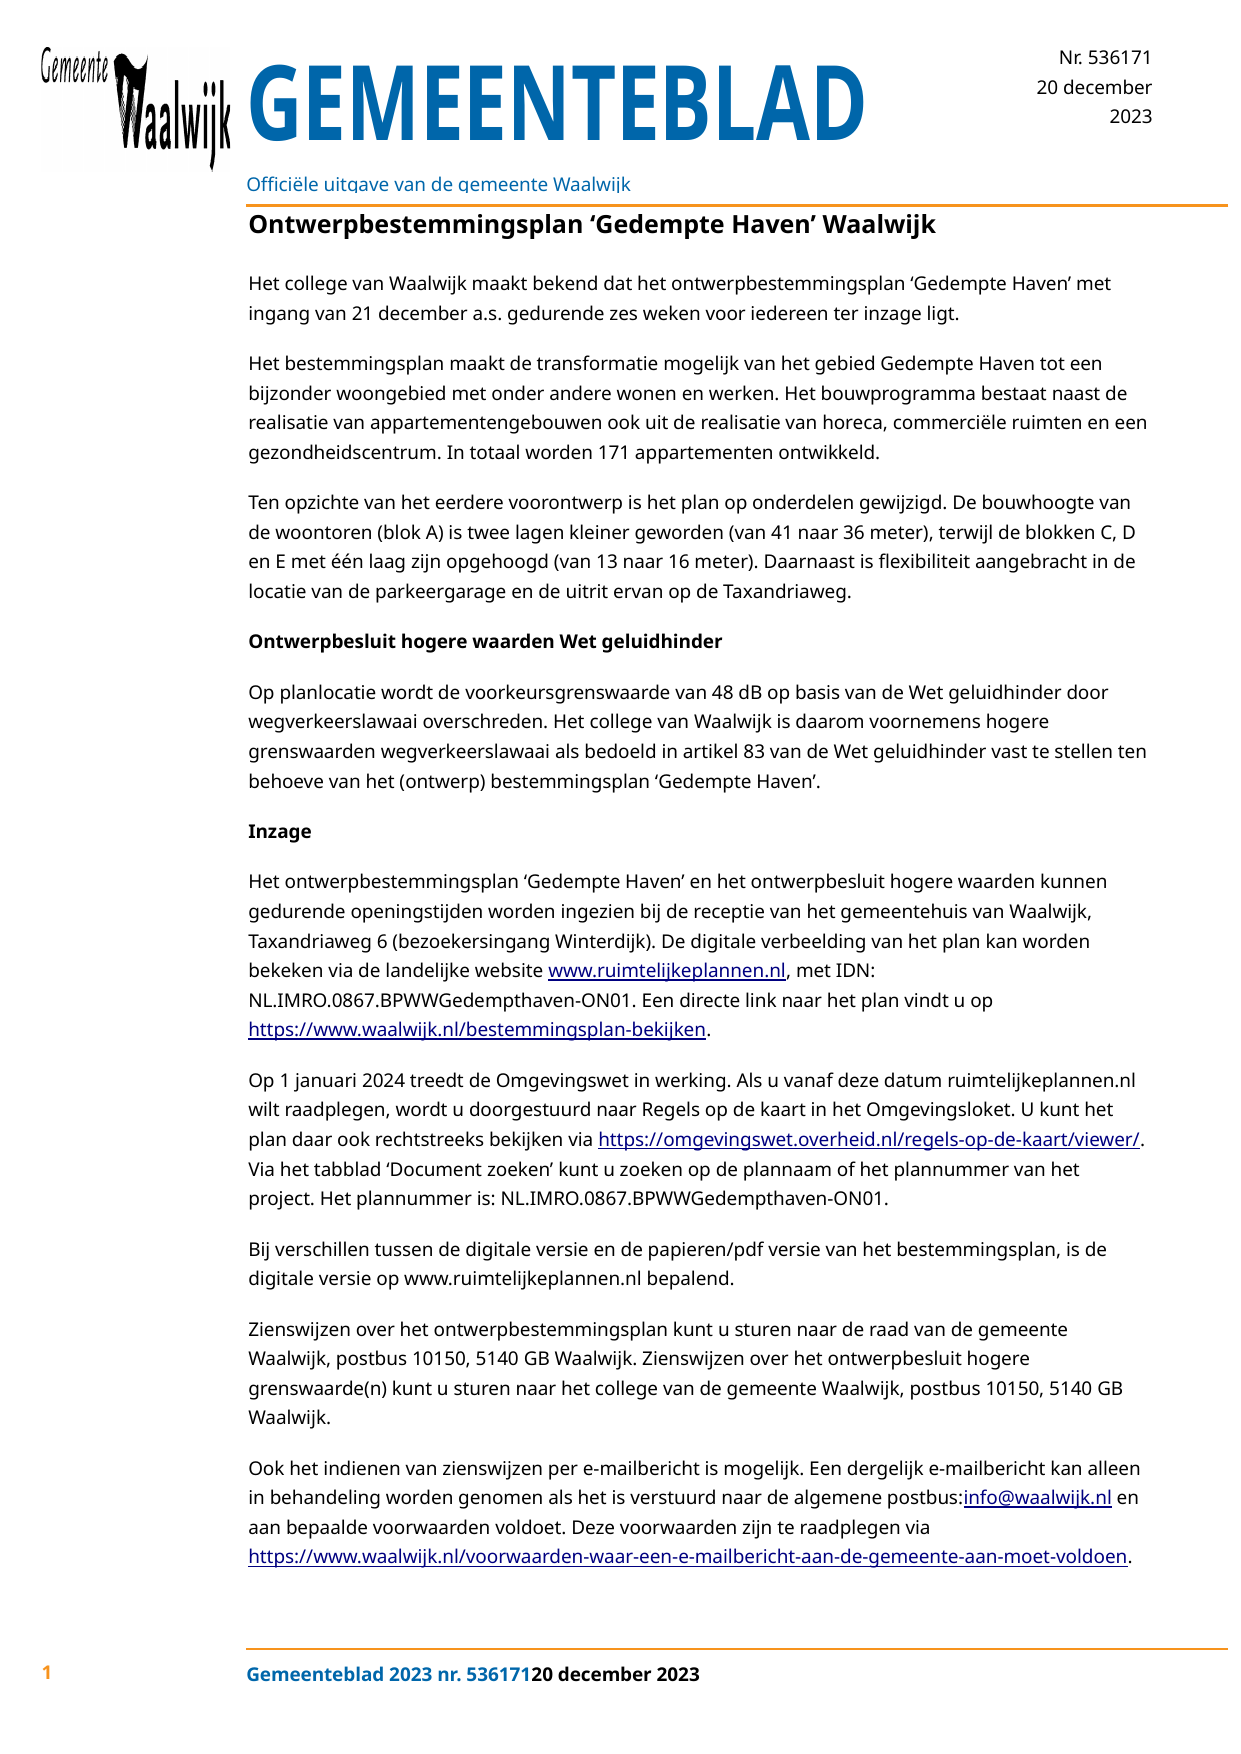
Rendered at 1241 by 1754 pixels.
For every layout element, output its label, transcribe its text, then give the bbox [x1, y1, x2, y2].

text Op 1 januari 2024 treedt de Omgevingswet in werking. Als u vanaf deze datum ruimtelijkeplannen.nl wilt raadplegen, wordt u doorgestuurd naar Regels op de kaart in het Omgevingsloket. U kunt het plan daar ook rechtstreeks bekijken via https://omgevingswet.overheid.nl/regels-op-de-kaart/viewer/. Via het tabblad ‘Document zoeken’ kunt u zoeken op de plannaam of het plannummer van het project. Het plannummer is: NL.IMRO.0867.BPWWGedempthaven-ON01. [248, 1067, 1152, 1211]
text Ook het indienen van zienswijzen per e-mailbericht is mogelijk. Een dergelijk e-mailbericht kan alleen in behandeling worden genomen als het is verstuurd naar de algemene postbus:info@waalwijk.nl en aan bepaalde voorwaarden voldoet. Deze voorwaarden zijn te raadplegen via https://www.waalwijk.nl/voorwaarden-waar-een-e-mailbericht-aan-de-gemeente-aan-moet-voldoen. [248, 1455, 1152, 1569]
text Het ontwerpbestemmingsplan ‘Gedempte Haven’ en het ontwerpbesluit hogere waarden kunnen gedurende openingstijden worden ingezien bij de receptie van het gemeentehuis van Waalwijk, Taxandriaweg 6 (bezoekersingang Winterdijk). De digitale verbeelding van het plan kan worden bekeken via de landelijke website www.ruimtelijkeplannen.nl, met IDN: NL.IMRO.0867.BPWWGedempthaven-ON01. Een directe link naar het plan vindt u op https://www.waalwijk.nl/bestemmingsplan-bekijken. [248, 869, 1152, 1042]
text Ontwerpbesluit hogere waarden Wet geluidhinder [248, 629, 1152, 654]
text Op planlocatie wordt de voorkeursgrenswaarde van 48 dB op basis van de Wet geluidhinder door wegverkeerslawaai overschreden. Het college van Waalwijk is daarom voornemens hogere grenswaarden wegverkeerslawaai als bedoeld in artikel 83 van de Wet geluidhinder vast te stellen ten behoeve van het (ontwerp) bestemmingsplan ‘Gedempte Haven’. [248, 679, 1152, 793]
picture [41, 47, 231, 172]
text Ten opzichte van het eerdere voorontwerp is het plan op onderdelen gewijzigd. De bouwhoogte van de woontoren (blok A) is twee lagen kleiner geworden (van 41 naar 36 meter), terwijl de blokken C, D en E met één laag zijn opgehoogd (van 13 naar 16 meter). Daarnaast is flexibiliteit aangebracht in de locatie van de parkeergarage en de uitrit ervan op de Taxandriaweg. [248, 489, 1152, 604]
text Het college van Waalwijk maakt bekend dat het ontwerpbestemmingsplan ‘Gedempte Haven’ met ingang van 21 december a.s. gedurende zes weken voor iedereen ter inzage ligt. [248, 270, 1152, 326]
text Ontwerpbestemmingsplan ‘Gedempte Haven’ Waalwijk [248, 207, 1152, 241]
text Inzage [248, 818, 1152, 844]
text Bij verschillen tussen de digitale versie en de papieren/pdf versie van het bestemmingsplan, is de digitale versie op www.ruimtelijkeplannen.nl bepalend. [248, 1236, 1152, 1291]
text Het bestemmingsplan maakt de transformatie mogelijk van het gebied Gedempte Haven tot een bijzonder woongebied met onder andere wonen en werken. Het bouwprogramma bestaat naast de realisatie van appartementengebouwen ook uit de realisatie van horeca, commerciële ruimten en een gezondheidscentrum. In totaal worden 171 appartementen ontwikkeld. [248, 350, 1152, 465]
text Zienswijzen over het ontwerpbestemmingsplan kunt u sturen naar de raad van de gemeente Waalwijk, postbus 10150, 5140 GB Waalwijk. Zienswijzen over het ontwerpbesluit hogere grenswaarde(n) kunt u sturen naar het college van de gemeente Waalwijk, postbus 10150, 5140 GB Waalwijk. [248, 1316, 1152, 1430]
